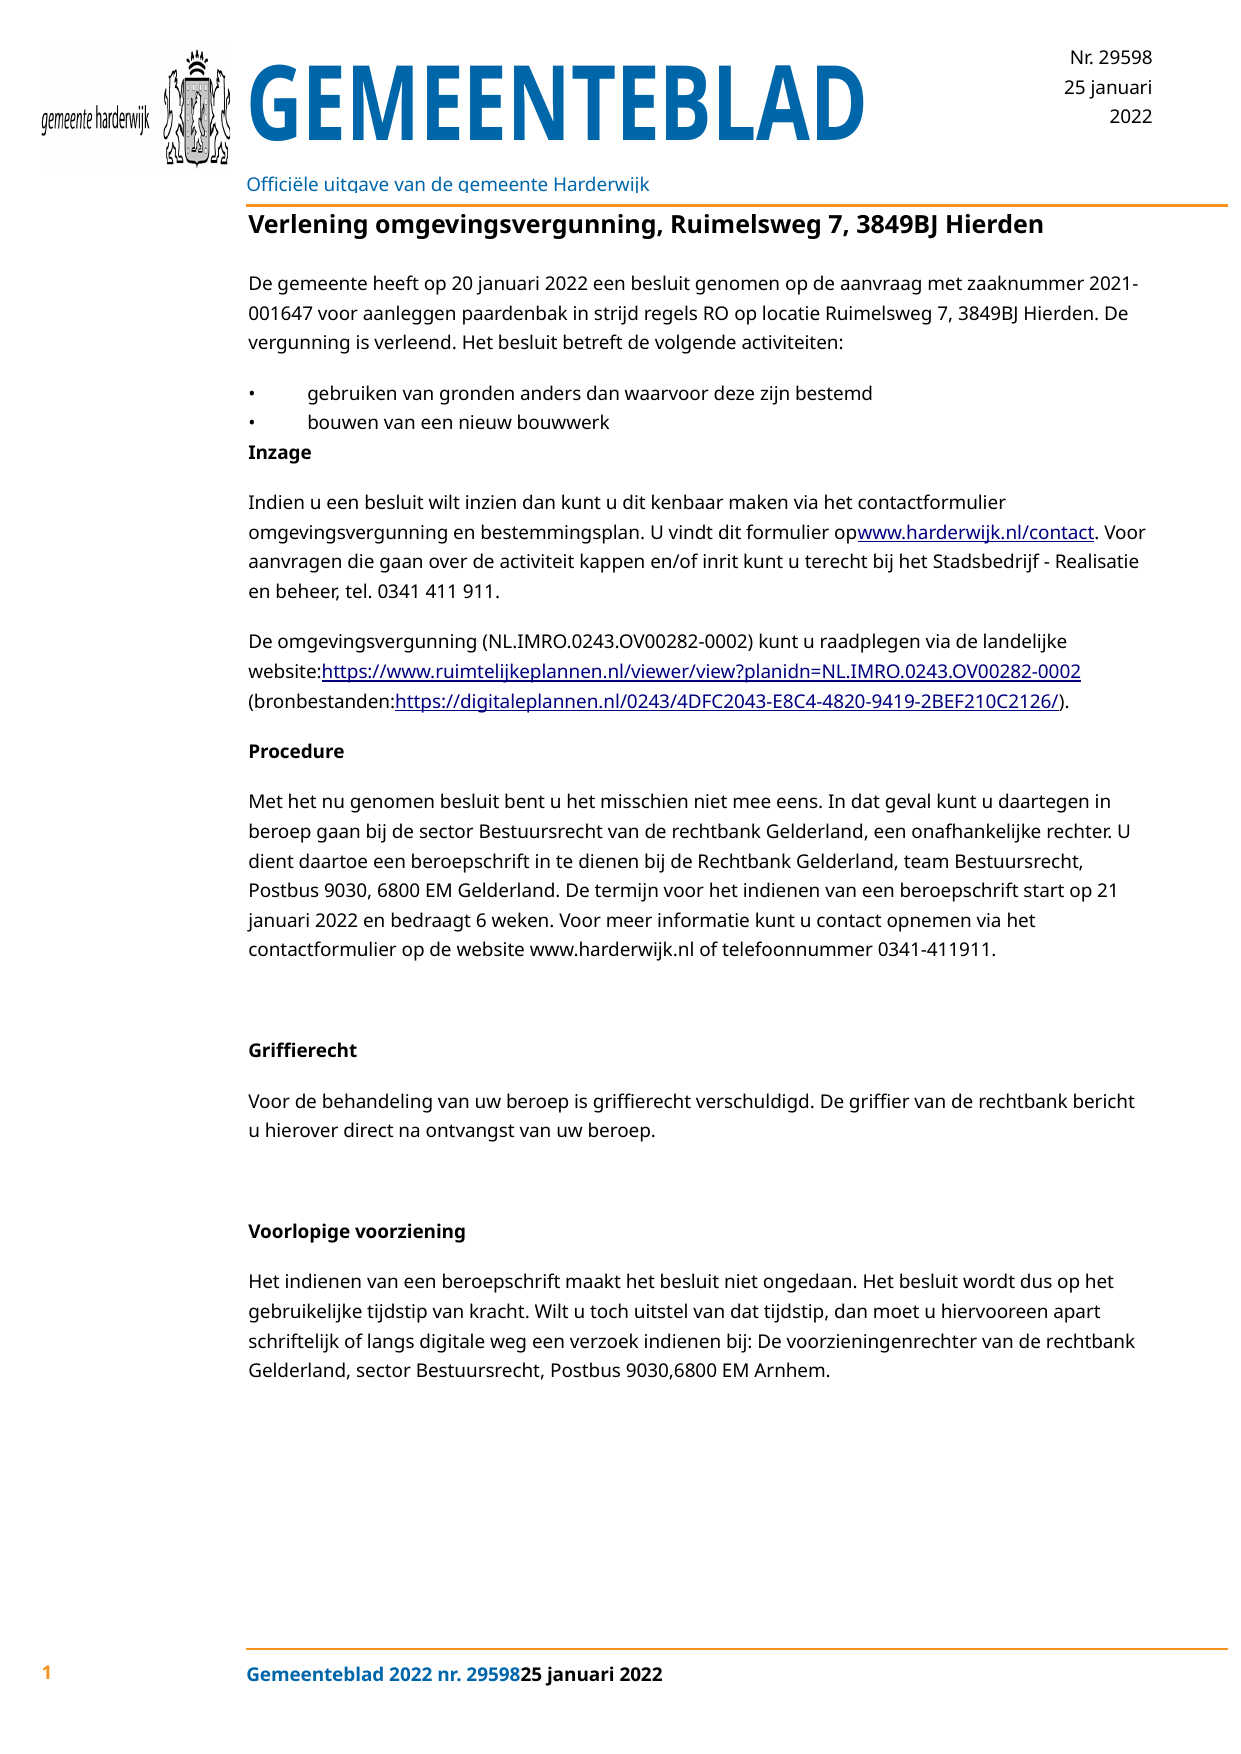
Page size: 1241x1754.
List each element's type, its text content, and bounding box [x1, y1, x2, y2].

text Verlening omgevingsvergunning, Ruimelsweg 7, 3849BJ Hierden [248, 207, 1152, 241]
picture [41, 47, 231, 172]
text Het indienen van een beroepschrift maakt het besluit niet ongedaan. Het besluit wordt dus op het gebruikelijke tijdstip van kracht. Wilt u toch uitstel van dat tijdstip, dan moet u hiervooreen apart schriftelijk of langs digitale weg een verzoek indienen bij: De voorzieningenrechter van de rechtbank Gelderland, sector Bestuursrecht, Postbus 9030,6800 EM Arnhem. [248, 1269, 1152, 1383]
text De omgevingsvergunning (NL.IMRO.0243.OV00282-0002) kunt u raadplegen via de landelijke website:https://www.ruimtelijkeplannen.nl/viewer/view?planidn=NL.IMRO.0243.OV00282-0002 (bronbestanden:https://digitaleplannen.nl/0243/4DFC2043-E8C4-4820-9419-2BEF210C2126/). [248, 629, 1152, 713]
text Voorlopige voorziening [248, 1218, 1152, 1244]
list bouwen van een nieuw bouwwerk [248, 409, 1152, 435]
text Procedure [248, 738, 1152, 764]
text Inzage [248, 439, 1152, 465]
text Voor de behandeling van uw beroep is griffierecht verschuldigd. De griffier van de rechtbank bericht u hierover direct na ontvangst van uw beroep. [248, 1088, 1152, 1143]
list gebruiken van gronden anders dan waarvoor deze zijn bestemd [248, 380, 1152, 406]
text Griffierecht [248, 1037, 1152, 1063]
text Indien u een besluit wilt inzien dan kunt u dit kenbaar maken via het contactformulier omgevingsvergunning en bestemmingsplan. U vindt dit formulier opwww.harderwijk.nl/contact. Voor aanvragen die gaan over de activiteit kappen en/of inrit kunt u terecht bij het Stadsbedrijf - Realisatie en beheer, tel. 0341 411 911. [248, 489, 1152, 604]
text De gemeente heeft op 20 januari 2022 een besluit genomen op de aanvraag met zaaknummer 2021-001647 voor aanleggen paardenbak in strijd regels RO op locatie Ruimelsweg 7, 3849BJ Hierden. De vergunning is verleend. Het besluit betreft de volgende activiteiten: [248, 270, 1152, 355]
text Met het nu genomen besluit bent u het misschien niet mee eens. In dat geval kunt u daartegen in beroep gaan bij de sector Bestuursrecht van de rechtbank Gelderland, een onafhankelijke rechter. U dient daartoe een beroepschrift in te dienen bij de Rechtbank Gelderland, team Bestuursrecht, Postbus 9030, 6800 EM Gelderland. De termijn voor het indienen van een beroepschrift start op 21 januari 2022 en bedraagt 6 weken. Voor meer informatie kunt u contact opnemen via het contactformulier op de website www.harderwijk.nl of telefoonnummer 0341-411911. [248, 789, 1152, 962]
